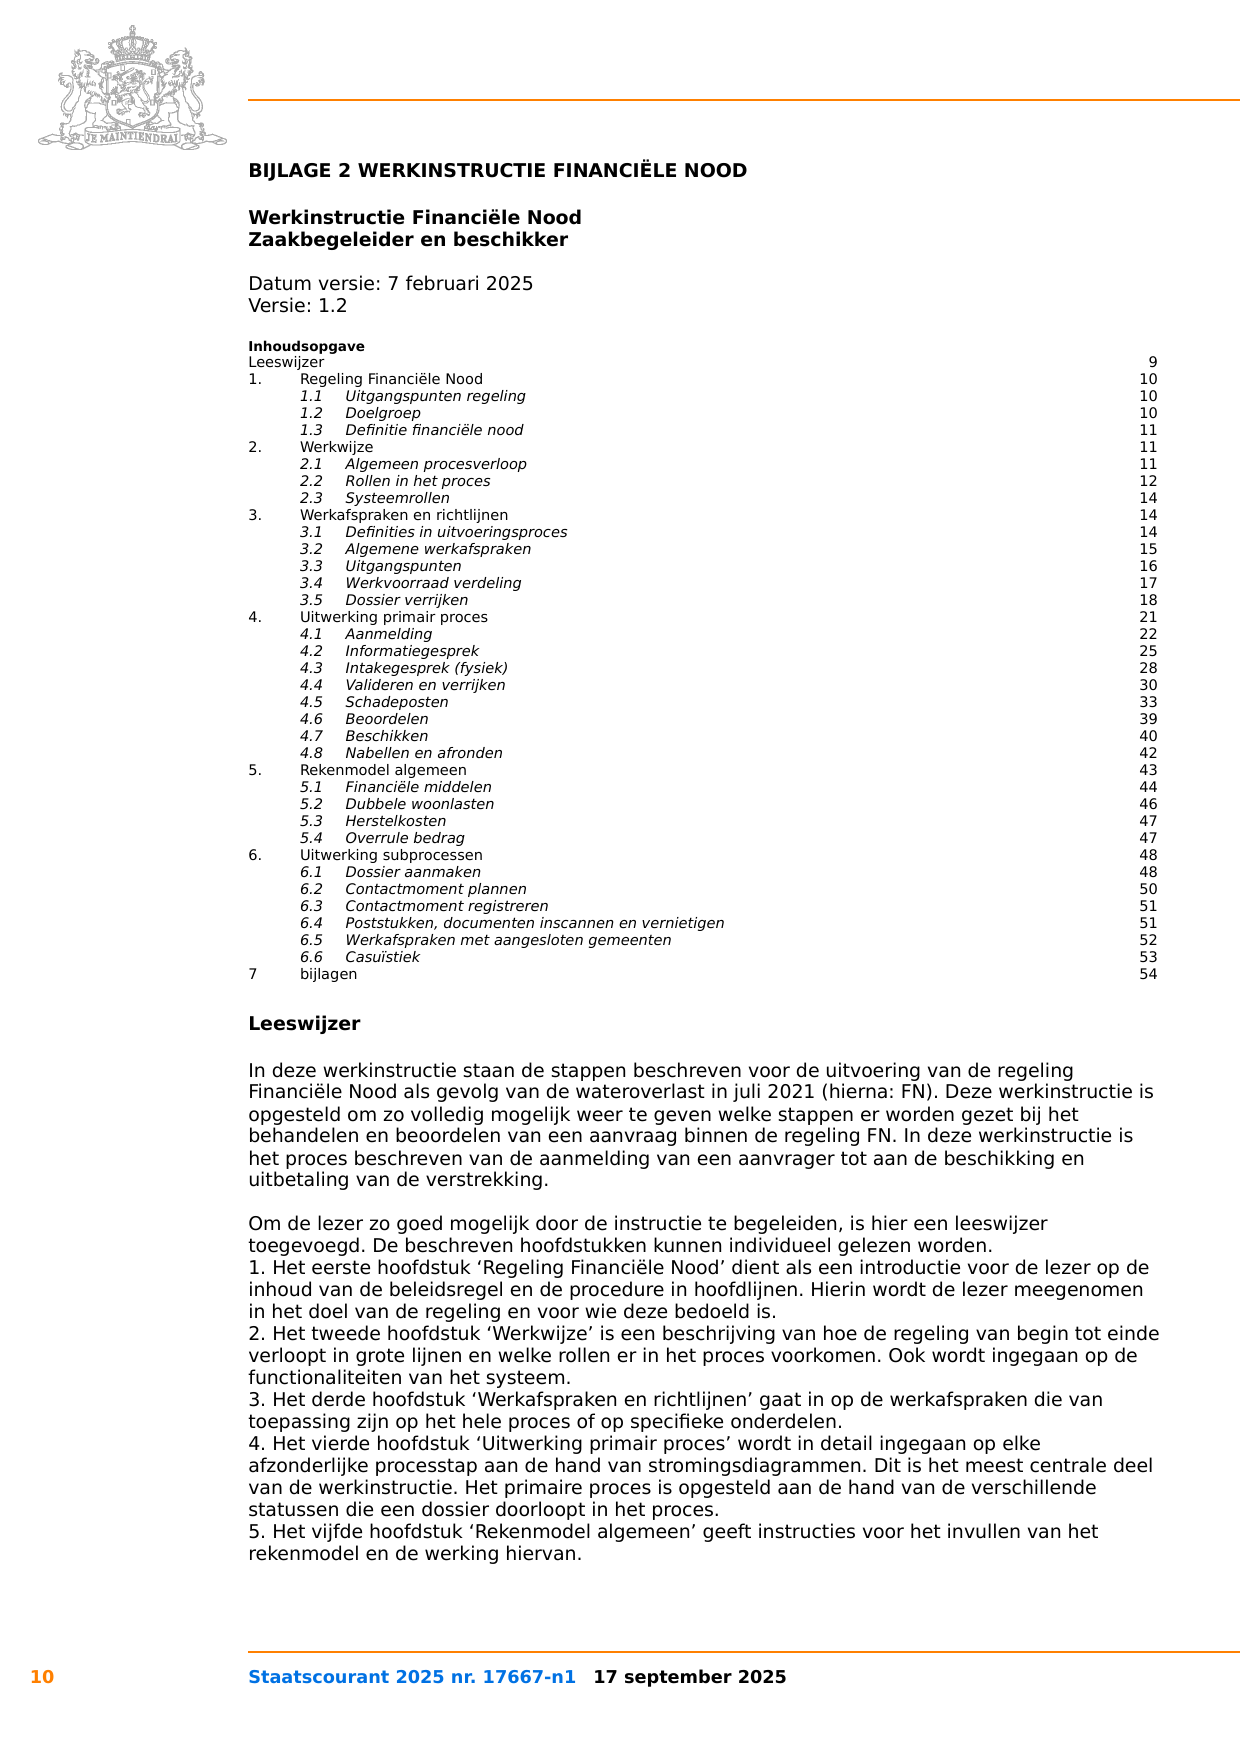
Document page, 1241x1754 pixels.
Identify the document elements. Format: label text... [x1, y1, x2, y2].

table_cell 6. [248, 847, 294, 864]
table_cell 6.4 [294, 915, 339, 932]
table_cell 47 [1072, 813, 1163, 830]
table_cell [248, 813, 294, 830]
table_cell 1.2 [294, 405, 339, 422]
table_cell Valideren en verrijken [340, 677, 1072, 694]
table_cell 42 [1072, 745, 1163, 762]
table_cell Regeling Financiële Nood [294, 371, 1072, 388]
table_cell [248, 473, 294, 490]
table_cell 51 [1072, 915, 1163, 932]
text 3. Het derde hoofdstuk ‘Werkafspraken en richtlijnen’ gaat in op de werkafspraken die van toepassing zijn op het hele proces of op specifieke onderdelen. [248, 1389, 1163, 1433]
table_cell 1. [248, 371, 294, 388]
table_cell Herstelkosten [340, 813, 1072, 830]
text In deze werkinstructie staan de stappen beschreven voor de uitvoering van de regeling Financiële Nood als gevolg van de wateroverlast in juli 2021 (hierna: FN). Deze werkinstructie is opgesteld om zo volledig mogelijk weer te geven welke stappen er worden gezet bij het behandelen en beoordelen van een aanvraag binnen de regeling FN. In deze werkinstructie is het proces beschreven van de aanmelding van een aanvrager tot aan de beschikking en uitbetaling van de verstrekking. [248, 1059, 1163, 1191]
table_cell 6.3 [294, 898, 339, 914]
table_cell 2.3 [294, 490, 339, 507]
text 5. Het vijfde hoofdstuk ‘Rekenmodel algemeen’ geeft instructies voor het invullen van het rekenmodel en de werking hiervan. [248, 1521, 1163, 1565]
table_cell 10 [1072, 371, 1163, 388]
table_cell [248, 456, 294, 473]
table_cell [248, 490, 294, 507]
table_cell 4.3 [294, 660, 339, 677]
table_cell 43 [1072, 762, 1163, 779]
table_cell Werkafspraken met aangesloten gemeenten [340, 932, 1072, 948]
table_cell 46 [1072, 796, 1163, 813]
table_cell 4.7 [294, 728, 339, 745]
table_cell Dubbele woonlasten [340, 796, 1072, 813]
table_cell Definities in uitvoeringsproces [340, 524, 1072, 541]
table_cell [248, 745, 294, 762]
table_cell 6.6 [294, 949, 339, 966]
table_cell Algemene werkafspraken [340, 541, 1072, 558]
table_cell Algemeen procesverloop [340, 456, 1072, 473]
table_cell 10 [1072, 405, 1163, 422]
table_cell Beoordelen [340, 711, 1072, 728]
table_cell 22 [1072, 626, 1163, 643]
table_cell Werkvoorraad verdeling [340, 575, 1072, 592]
table_cell [248, 660, 294, 677]
table_cell 4.5 [294, 694, 339, 711]
table_cell 4.2 [294, 643, 339, 660]
table_cell 52 [1072, 932, 1163, 948]
table_cell 10 [1072, 388, 1163, 405]
table_cell Dossier verrijken [340, 592, 1072, 609]
text 2. Het tweede hoofdstuk ‘Werkwijze’ is een beschrijving van hoe de regeling van begin tot einde verloopt in grote lijnen en welke rollen er in het proces voorkomen. Ook wordt ingegaan op de functionaliteiten van het systeem. [248, 1323, 1163, 1389]
table_cell [248, 949, 294, 966]
table_cell Uitgangspunten [340, 558, 1072, 575]
table_cell [248, 405, 294, 422]
table_cell 30 [1072, 677, 1163, 694]
table_cell 2.2 [294, 473, 339, 490]
table_cell [248, 728, 294, 745]
table_cell 3.3 [294, 558, 339, 575]
table_cell Overrule bedrag [340, 830, 1072, 847]
table_cell 50 [1072, 881, 1163, 898]
table_cell 5.1 [294, 779, 339, 796]
table_cell 5. [248, 762, 294, 779]
table_cell Uitwerking subprocessen [294, 847, 1072, 864]
table_cell Contactmoment registreren [340, 898, 1072, 914]
table_cell 14 [1072, 507, 1163, 524]
table_cell 51 [1072, 898, 1163, 914]
table_cell 9 [1072, 354, 1163, 371]
text Om de lezer zo goed mogelijk door de instructie te begeleiden, is hier een leeswijzer toegevoegd. De beschreven hoofdstukken kunnen individueel gelezen worden. [248, 1213, 1163, 1257]
table_cell 3.2 [294, 541, 339, 558]
subtitle BIJLAGE 2 WERKINSTRUCTIE FINANCIËLE NOOD [248, 160, 1163, 182]
table_cell [248, 575, 294, 592]
table_cell 3.1 [294, 524, 339, 541]
table_cell 33 [1072, 694, 1163, 711]
table_cell 4.4 [294, 677, 339, 694]
text Versie: 1.2 [248, 295, 1163, 317]
table_cell 4. [248, 609, 294, 626]
table_cell 2. [248, 439, 294, 456]
table_cell Leeswijzer [248, 354, 1072, 371]
table_cell [248, 592, 294, 609]
table_cell Contactmoment plannen [340, 881, 1072, 898]
table_cell Beschikken [340, 728, 1072, 745]
table_cell 39 [1072, 711, 1163, 728]
table_cell 3.5 [294, 592, 339, 609]
table_cell [248, 915, 294, 932]
table_cell [248, 422, 294, 439]
table_cell 53 [1072, 949, 1163, 966]
table_cell 11 [1072, 422, 1163, 439]
table_cell [248, 524, 294, 541]
table_cell [248, 932, 294, 948]
table_cell Rekenmodel algemeen [294, 762, 1072, 779]
table_cell 14 [1072, 524, 1163, 541]
table_cell Dossier aanmaken [340, 864, 1072, 881]
table_cell [248, 626, 294, 643]
table_cell 18 [1072, 592, 1163, 609]
table_cell Poststukken, documenten inscannen en vernietigen [340, 915, 1072, 932]
table_cell [248, 779, 294, 796]
table_cell 44 [1072, 779, 1163, 796]
table_cell 40 [1072, 728, 1163, 745]
table_cell Casuïstiek [340, 949, 1072, 966]
table_cell 16 [1072, 558, 1163, 575]
table_cell [248, 643, 294, 660]
table_cell [248, 881, 294, 898]
table_cell 48 [1072, 864, 1163, 881]
table_cell 54 [1072, 966, 1163, 982]
table_cell Uitwerking primair proces [294, 609, 1072, 626]
table_cell [248, 541, 294, 558]
table_cell [248, 796, 294, 813]
table_cell [248, 898, 294, 914]
table_cell 15 [1072, 541, 1163, 558]
table_cell 4.6 [294, 711, 339, 728]
table_cell Uitgangspunten regeling [340, 388, 1072, 405]
table_cell 1.1 [294, 388, 339, 405]
table_cell 5.3 [294, 813, 339, 830]
text Zaakbegeleider en beschikker [248, 229, 1163, 251]
subtitle Leeswijzer [248, 1012, 1163, 1034]
table_cell 4.1 [294, 626, 339, 643]
table_cell 47 [1072, 830, 1163, 847]
table_cell 6.2 [294, 881, 339, 898]
table_cell 25 [1072, 643, 1163, 660]
table_cell bijlagen [294, 966, 1072, 982]
table_cell Informatiegesprek [340, 643, 1072, 660]
table_cell Aanmelding [340, 626, 1072, 643]
table_cell 7 [248, 966, 294, 982]
table_cell 4.8 [294, 745, 339, 762]
table_cell Systeemrollen [340, 490, 1072, 507]
table_cell [248, 388, 294, 405]
table_cell [248, 558, 294, 575]
table_cell 28 [1072, 660, 1163, 677]
table_cell [248, 711, 294, 728]
table_cell 11 [1072, 456, 1163, 473]
table_cell 5.4 [294, 830, 339, 847]
table_cell Intakegesprek (fysiek) [340, 660, 1072, 677]
table_cell 14 [1072, 490, 1163, 507]
text Datum versie: 7 februari 2025 [248, 273, 1163, 295]
table_cell 3. [248, 507, 294, 524]
table_cell Schadeposten [340, 694, 1072, 711]
table_cell [248, 864, 294, 881]
text 1. Het eerste hoofdstuk ‘Regeling Financiële Nood’ dient als een introductie voor de lezer op de inhoud van de beleidsregel en de procedure in hoofdlijnen. Hierin wordt de lezer meegenomen in het doel van de regeling en voor wie deze bedoeld is. [248, 1257, 1163, 1323]
table_cell Nabellen en afronden [340, 745, 1072, 762]
table_cell 11 [1072, 439, 1163, 456]
table_cell 17 [1072, 575, 1163, 592]
text Werkinstructie Financiële Nood [248, 207, 1163, 229]
picture [38, 25, 227, 150]
table_cell 6.1 [294, 864, 339, 881]
table_cell 48 [1072, 847, 1163, 864]
table_cell Werkwijze [294, 439, 1072, 456]
table_header Inhoudsopgave [248, 339, 1163, 354]
table_cell 5.2 [294, 796, 339, 813]
table_cell 3.4 [294, 575, 339, 592]
table_cell 21 [1072, 609, 1163, 626]
table_cell [248, 694, 294, 711]
table_cell Rollen in het proces [340, 473, 1072, 490]
table_cell 12 [1072, 473, 1163, 490]
table_cell [248, 677, 294, 694]
table_cell Doelgroep [340, 405, 1072, 422]
table_cell Werkafspraken en richtlijnen [294, 507, 1072, 524]
table_cell 1.3 [294, 422, 339, 439]
table_cell Definitie financiële nood [340, 422, 1072, 439]
table_cell Financiële middelen [340, 779, 1072, 796]
text 4. Het vierde hoofdstuk ‘Uitwerking primair proces’ wordt in detail ingegaan op elke afzonderlijke processtap aan de hand van stromingsdiagrammen. Dit is het meest centrale deel van de werkinstructie. Het primaire proces is opgesteld aan de hand van de verschillende statussen die een dossier doorloopt in het proces. [248, 1433, 1163, 1521]
table_cell 6.5 [294, 932, 339, 948]
table_cell 2.1 [294, 456, 339, 473]
table_cell [248, 830, 294, 847]
